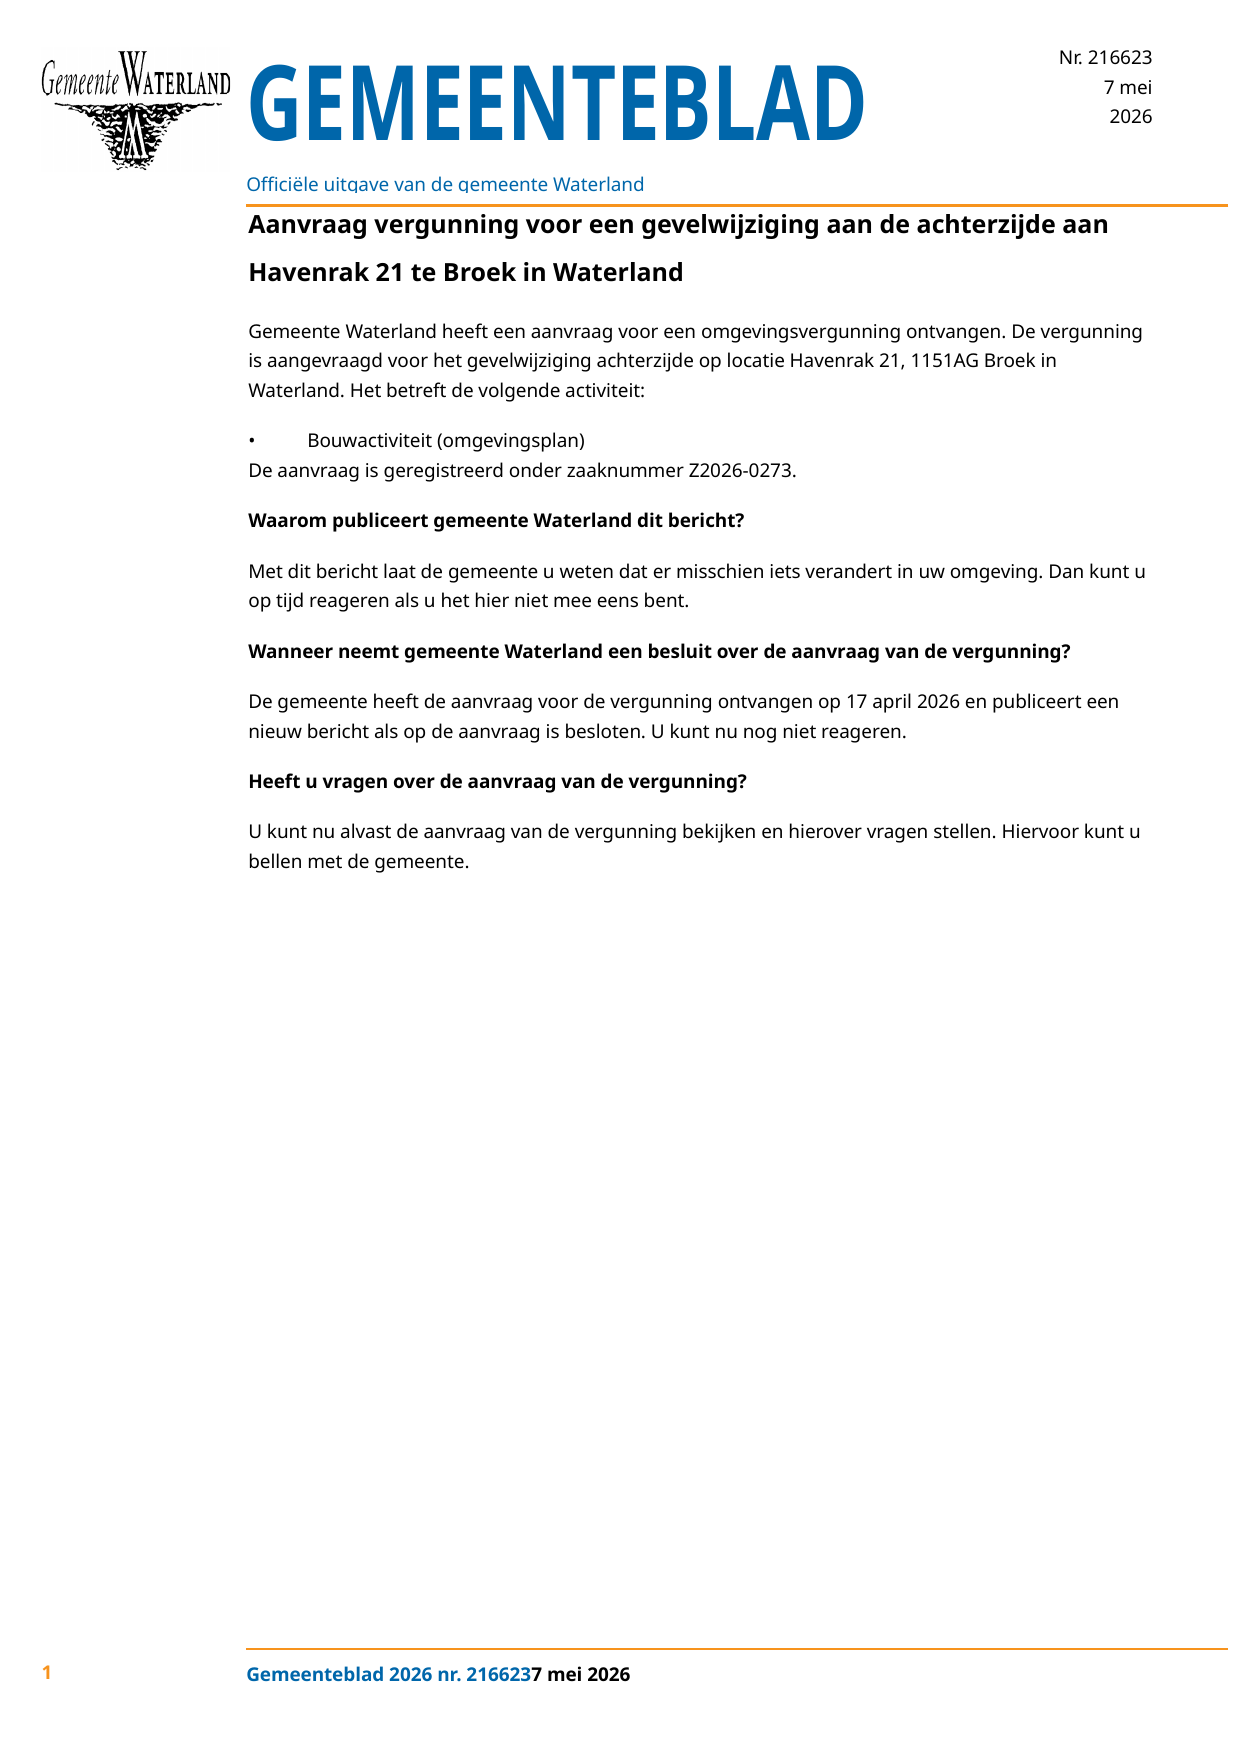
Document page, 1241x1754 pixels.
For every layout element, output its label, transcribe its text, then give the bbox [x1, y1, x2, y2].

picture [41, 47, 231, 172]
text Met dit bericht laat de gemeente u weten dat er misschien iets verandert in uw omgeving. Dan kunt u op tijd reageren als u het hier niet mee eens bent. [248, 558, 1152, 613]
text De gemeente heeft de aanvraag voor de vergunning ontvangen op 17 april 2026 en publiceert een nieuw bericht als op de aanvraag is besloten. U kunt nu nog niet reageren. [248, 688, 1152, 744]
list Bouwactiviteit (omgevingsplan) [248, 427, 1152, 453]
text Aanvraag vergunning voor een gevelwijziging aan de achterzijde aan Havenrak 21 te Broek in Waterland [248, 207, 1152, 288]
text U kunt nu alvast de aanvraag van de vergunning bekijken en hierover vragen stellen. Hiervoor kunt u bellen met de gemeente. [248, 819, 1152, 874]
text Heeft u vragen over de aanvraag van de vergunning? [248, 768, 1152, 794]
text Gemeente Waterland heeft een aanvraag voor een omgevingsvergunning ontvangen. De vergunning is aangevraagd voor het gevelwijziging achterzijde op locatie Havenrak 21, 1151AG Broek in Waterland. Het betreft de volgende activiteit: [248, 318, 1152, 403]
text Waarom publiceert gemeente Waterland dit bericht? [248, 507, 1152, 533]
text Wanneer neemt gemeente Waterland een besluit over de aanvraag van de vergunning? [248, 638, 1152, 664]
text De aanvraag is geregistreerd onder zaaknummer Z2026-0273. [248, 457, 1152, 483]
